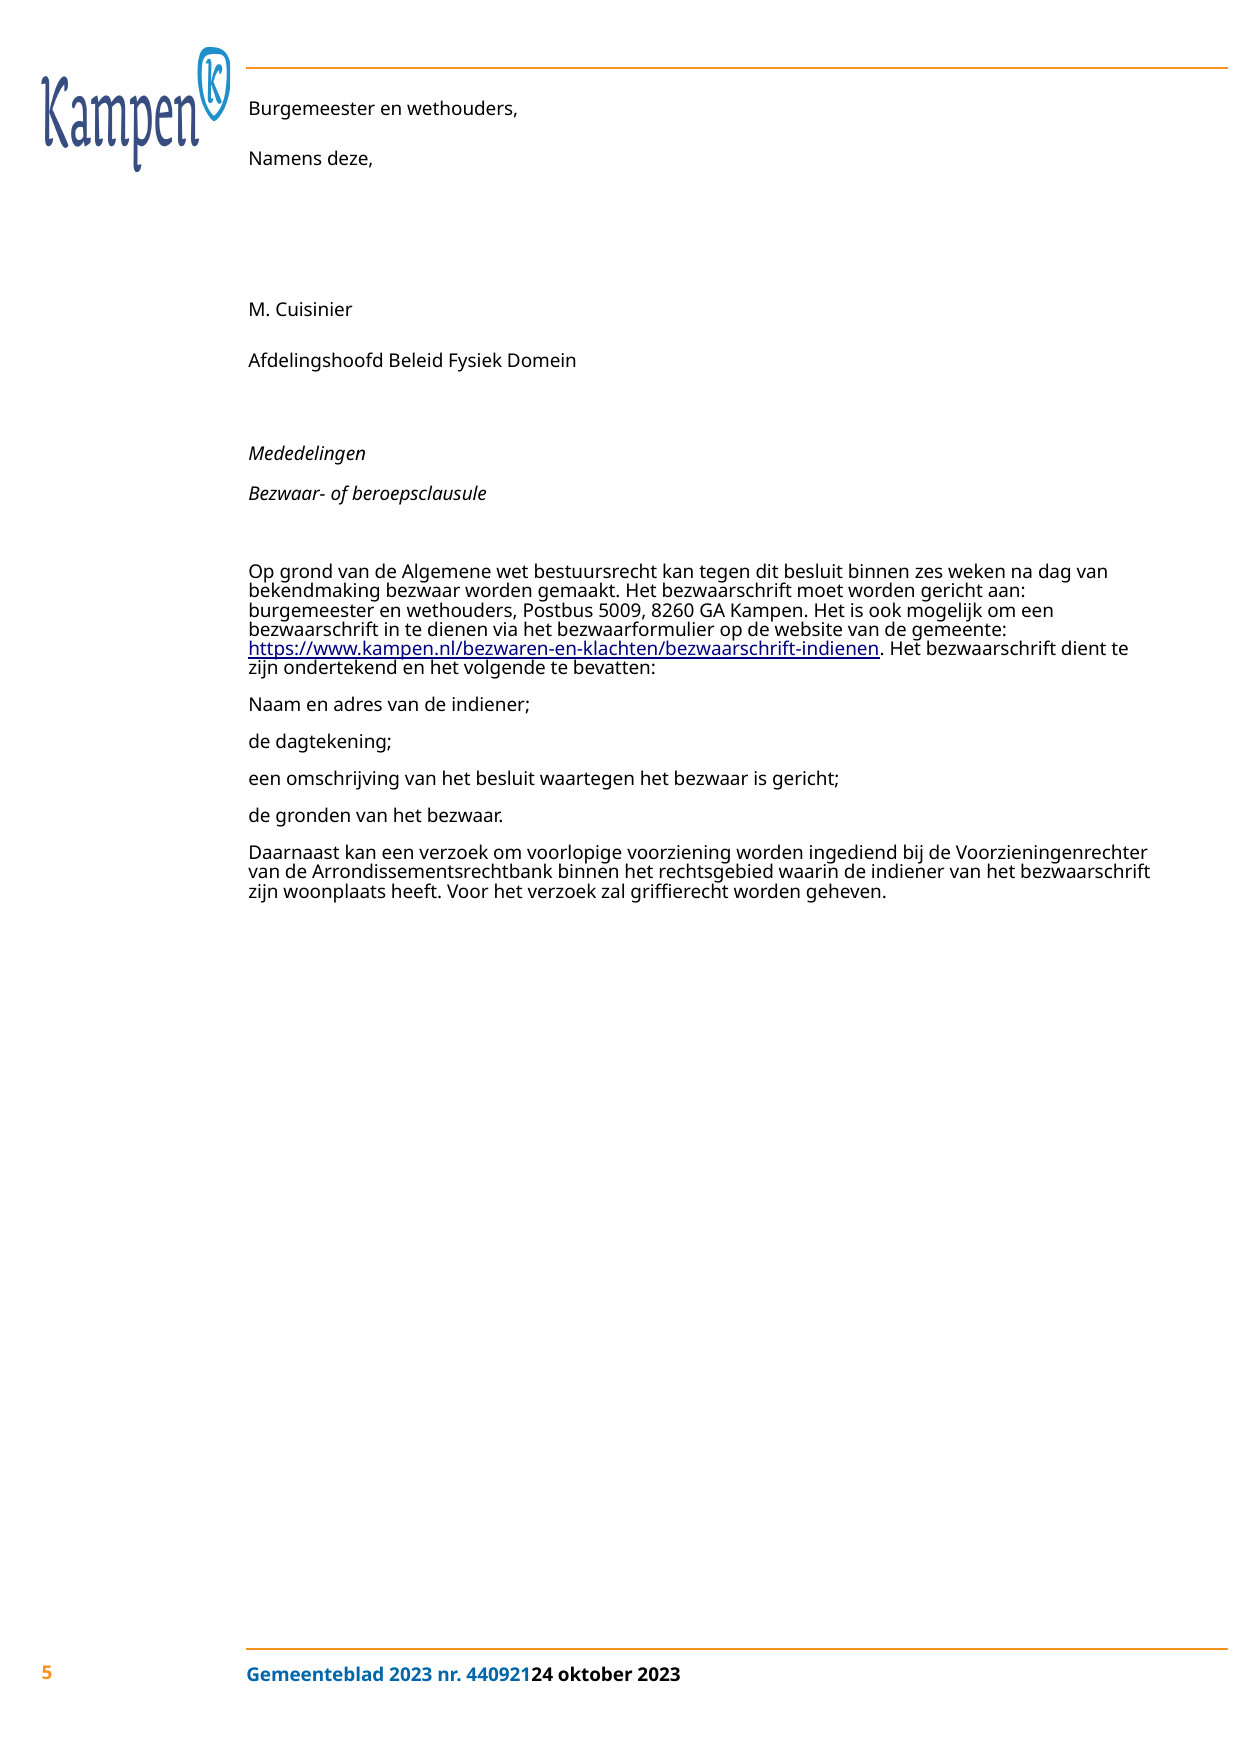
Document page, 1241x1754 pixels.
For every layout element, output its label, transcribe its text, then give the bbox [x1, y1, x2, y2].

picture [41, 47, 231, 172]
text Naam en adres van de indiener; [248, 696, 1152, 716]
text Afdelingshoofd Beleid Fysiek Domein [248, 347, 1152, 373]
text de dagtekening; [248, 733, 1152, 753]
text een omschrijving van het besluit waartegen het bezwaar is gericht; [248, 770, 1152, 789]
text de gronden van het bezwaar. [248, 807, 1152, 827]
text Namens deze, [248, 145, 1152, 171]
text Bezwaar- of beroepsclausule [248, 480, 1152, 505]
text M. Cuisinier [248, 296, 1152, 322]
text Daarnaast kan een verzoek om voorlopige voorziening worden ingediend bij de Voorzieningenrechter van de Arrondissementsrechtbank binnen het rechtsgebied waarin de indiener van het bezwaarschrift zijn woonplaats heeft. Voor het verzoek zal griffierecht worden geheven. [248, 844, 1152, 902]
text Op grond van de Algemene wet bestuursrecht kan tegen dit besluit binnen zes weken na dag van bekendmaking bezwaar worden gemaakt. Het bezwaarschrift moet worden gericht aan: burgemeester en wethouders, Postbus 5009, 8260 GA Kampen. Het is ook mogelijk om een bezwaarschrift in te dienen via het bezwaarformulier op de website van de gemeente: https://www.kampen.nl/bezwaren-en-klachten/bezwaarschrift-indienen. Het bezwaarschrift dient te zijn ondertekend en het volgende te bevatten: [248, 563, 1152, 679]
text Mededelingen [248, 440, 1152, 466]
text Burgemeester en wethouders, [248, 95, 1152, 121]
